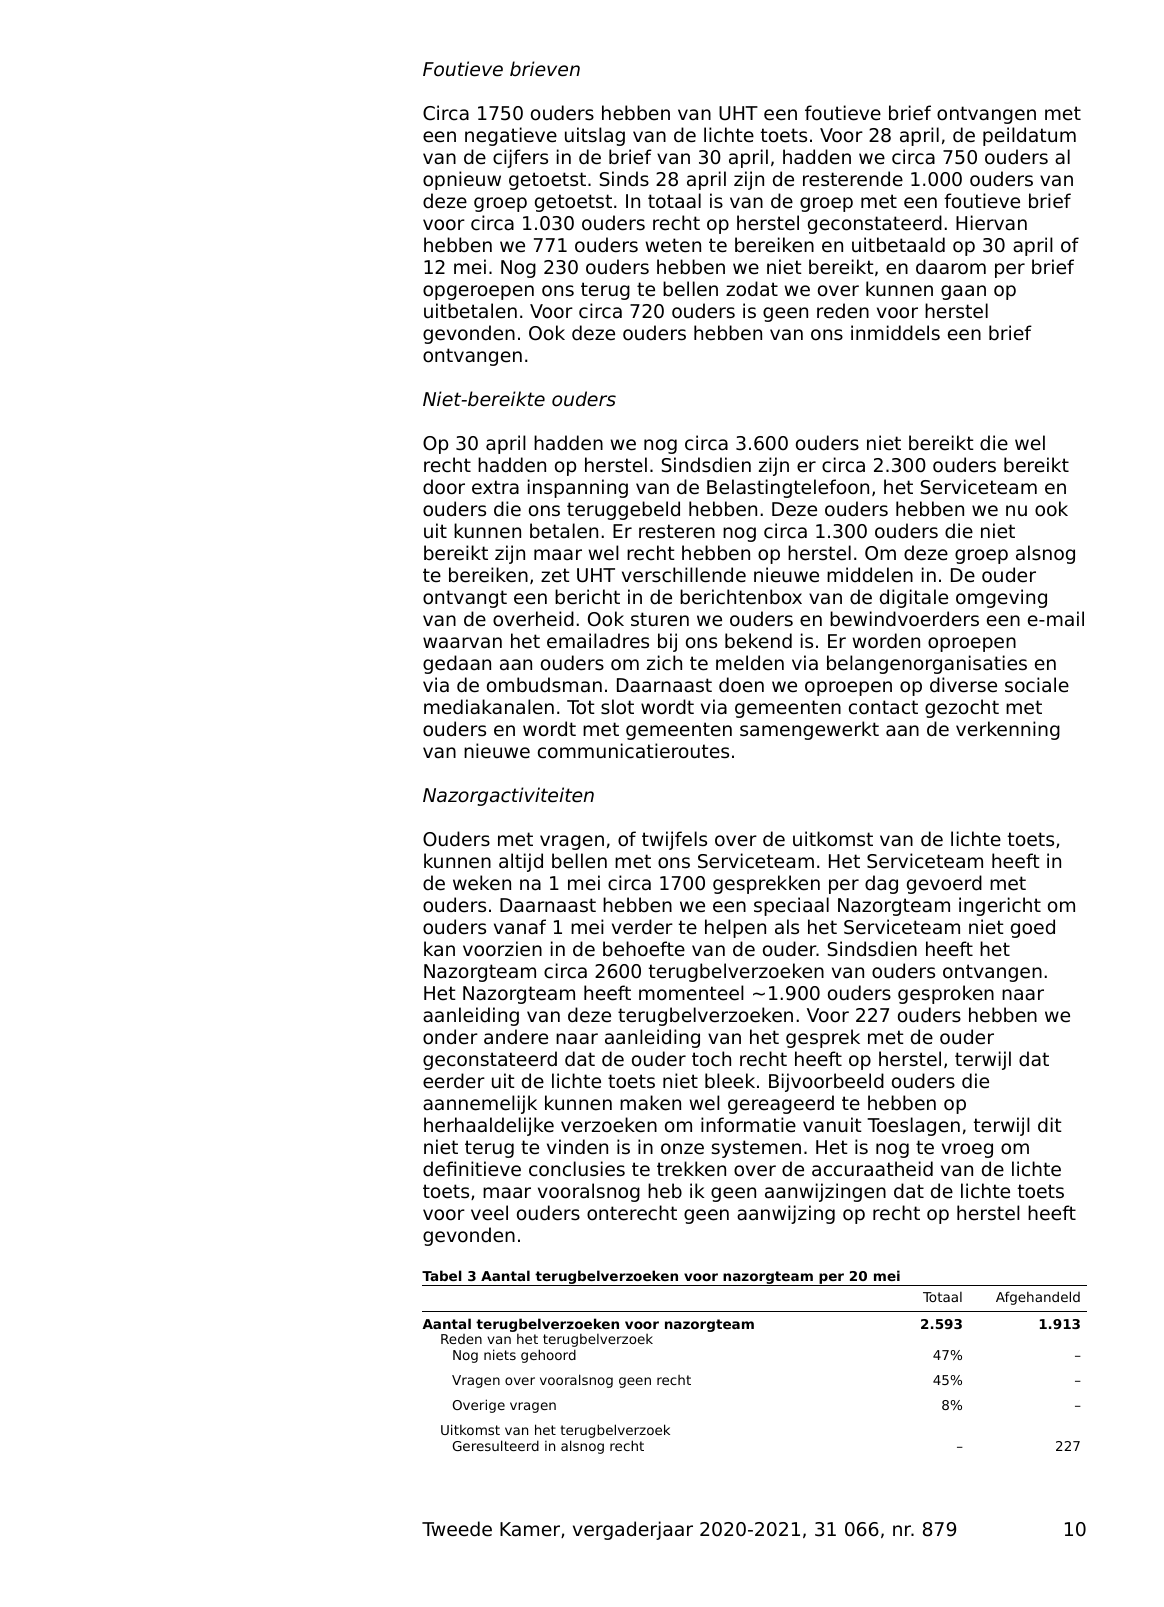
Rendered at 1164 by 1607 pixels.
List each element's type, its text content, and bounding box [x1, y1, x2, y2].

table_cell 8% [850, 1398, 968, 1423]
table_cell [422, 1332, 434, 1348]
table_header Tabel 3 Aantal terugbelverzoeken voor nazorgteam per 20 mei [422, 1269, 1087, 1284]
subtitle Foutieve brieven [422, 59, 1087, 81]
table_cell 47% [850, 1348, 968, 1373]
table_cell 1.913 [969, 1312, 1087, 1332]
table_cell [422, 1423, 434, 1439]
table_cell [422, 1348, 434, 1373]
subtitle Niet-bereikte ouders [422, 389, 1087, 411]
table_cell – [969, 1398, 1087, 1423]
table_cell 2.593 [850, 1312, 968, 1332]
table_cell [434, 1439, 446, 1464]
table_cell [850, 1423, 968, 1439]
table_cell [422, 1286, 850, 1311]
table_cell Reden van het terugbelverzoek [434, 1332, 850, 1348]
subtitle Nazorgactiviteiten [422, 785, 1087, 807]
table_cell Geresulteerd in alsnog recht [446, 1439, 850, 1464]
table_cell – [969, 1373, 1087, 1398]
table_cell [850, 1332, 968, 1348]
table_cell Aantal terugbelverzoeken voor nazorgteam [422, 1312, 850, 1332]
table_cell Vragen over vooralsnog geen recht [446, 1373, 850, 1398]
text Op 30 april hadden we nog circa 3.600 ouders niet bereikt die wel recht hadden op herstel. Sindsdien zijn er circa 2.300 ouders bereikt door extra inspanning van de Belastingtelefoon, het Serviceteam en ouders die ons teruggebeld hebben. Deze ouders hebben we nu ook uit kunnen betalen. Er resteren nog circa 1.300 ouders die niet bereikt zijn maar wel recht hebben op herstel. Om deze groep alsnog te bereiken, zet UHT verschillende nieuwe middelen in. De ouder ontvangt een bericht in de berichtenbox van de digitale omgeving van de overheid. Ook sturen we ouders en bewindvoerders een e-mail waarvan het emailadres bij ons bekend is. Er worden oproepen gedaan aan ouders om zich te melden via belangenorganisaties en via de ombudsman. Daarnaast doen we oproepen op diverse sociale mediakanalen. Tot slot wordt via gemeenten contact gezocht met ouders en wordt met gemeenten samengewerkt aan de verkenning van nieuwe communicatieroutes. [422, 433, 1087, 763]
table_cell [434, 1373, 446, 1398]
table_cell [969, 1423, 1087, 1439]
table_cell [434, 1348, 446, 1373]
table_cell Afgehandeld [969, 1286, 1087, 1311]
table_cell [422, 1373, 434, 1398]
text Ouders met vragen, of twijfels over de uitkomst van de lichte toets, kunnen altijd bellen met ons Serviceteam. Het Serviceteam heeft in de weken na 1 mei circa 1700 gesprekken per dag gevoerd met ouders. Daarnaast hebben we een speciaal Nazorgteam ingericht om ouders vanaf 1 mei verder te helpen als het Serviceteam niet goed kan voorzien in de behoefte van de ouder. Sindsdien heeft het Nazorgteam circa 2600 terugbelverzoeken van ouders ontvangen. Het Nazorgteam heeft momenteel ~1.900 ouders gesproken naar aanleiding van deze terugbelverzoeken. Voor 227 ouders hebben we onder andere naar aanleiding van het gesprek met de ouder geconstateerd dat de ouder toch recht heeft op herstel, terwijl dat eerder uit de lichte toets niet bleek. Bijvoorbeeld ouders die aannemelijk kunnen maken wel gereageerd te hebben op herhaaldelijke verzoeken om informatie vanuit Toeslagen, terwijl dit niet terug te vinden is in onze systemen. Het is nog te vroeg om definitieve conclusies te trekken over de accuraatheid van de lichte toets, maar vooralsnog heb ik geen aanwijzingen dat de lichte toets voor veel ouders onterecht geen aanwijzing op recht op herstel heeft gevonden. [422, 829, 1087, 1247]
table_cell Totaal [850, 1286, 968, 1311]
table_cell – [969, 1348, 1087, 1373]
table_cell [969, 1332, 1087, 1348]
table_cell Uitkomst van het terugbelverzoek [434, 1423, 850, 1439]
table_cell [422, 1439, 434, 1464]
text Circa 1750 ouders hebben van UHT een foutieve brief ontvangen met een negatieve uitslag van de lichte toets. Voor 28 april, de peildatum van de cijfers in de brief van 30 april, hadden we circa 750 ouders al opnieuw getoetst. Sinds 28 april zijn de resterende 1.000 ouders van deze groep getoetst. In totaal is van de groep met een foutieve brief voor circa 1.030 ouders recht op herstel geconstateerd. Hiervan hebben we 771 ouders weten te bereiken en uitbetaald op 30 april of 12 mei. Nog 230 ouders hebben we niet bereikt, en daarom per brief opgeroepen ons terug te bellen zodat we over kunnen gaan op uitbetalen. Voor circa 720 ouders is geen reden voor herstel gevonden. Ook deze ouders hebben van ons inmiddels een brief ontvangen. [422, 103, 1087, 367]
table_cell [434, 1398, 446, 1423]
table_cell 45% [850, 1373, 968, 1398]
table_cell – [850, 1439, 968, 1464]
table_cell 227 [969, 1439, 1087, 1464]
table_cell Overige vragen [446, 1398, 850, 1423]
table_cell [422, 1398, 434, 1423]
table_cell Nog niets gehoord [446, 1348, 850, 1373]
